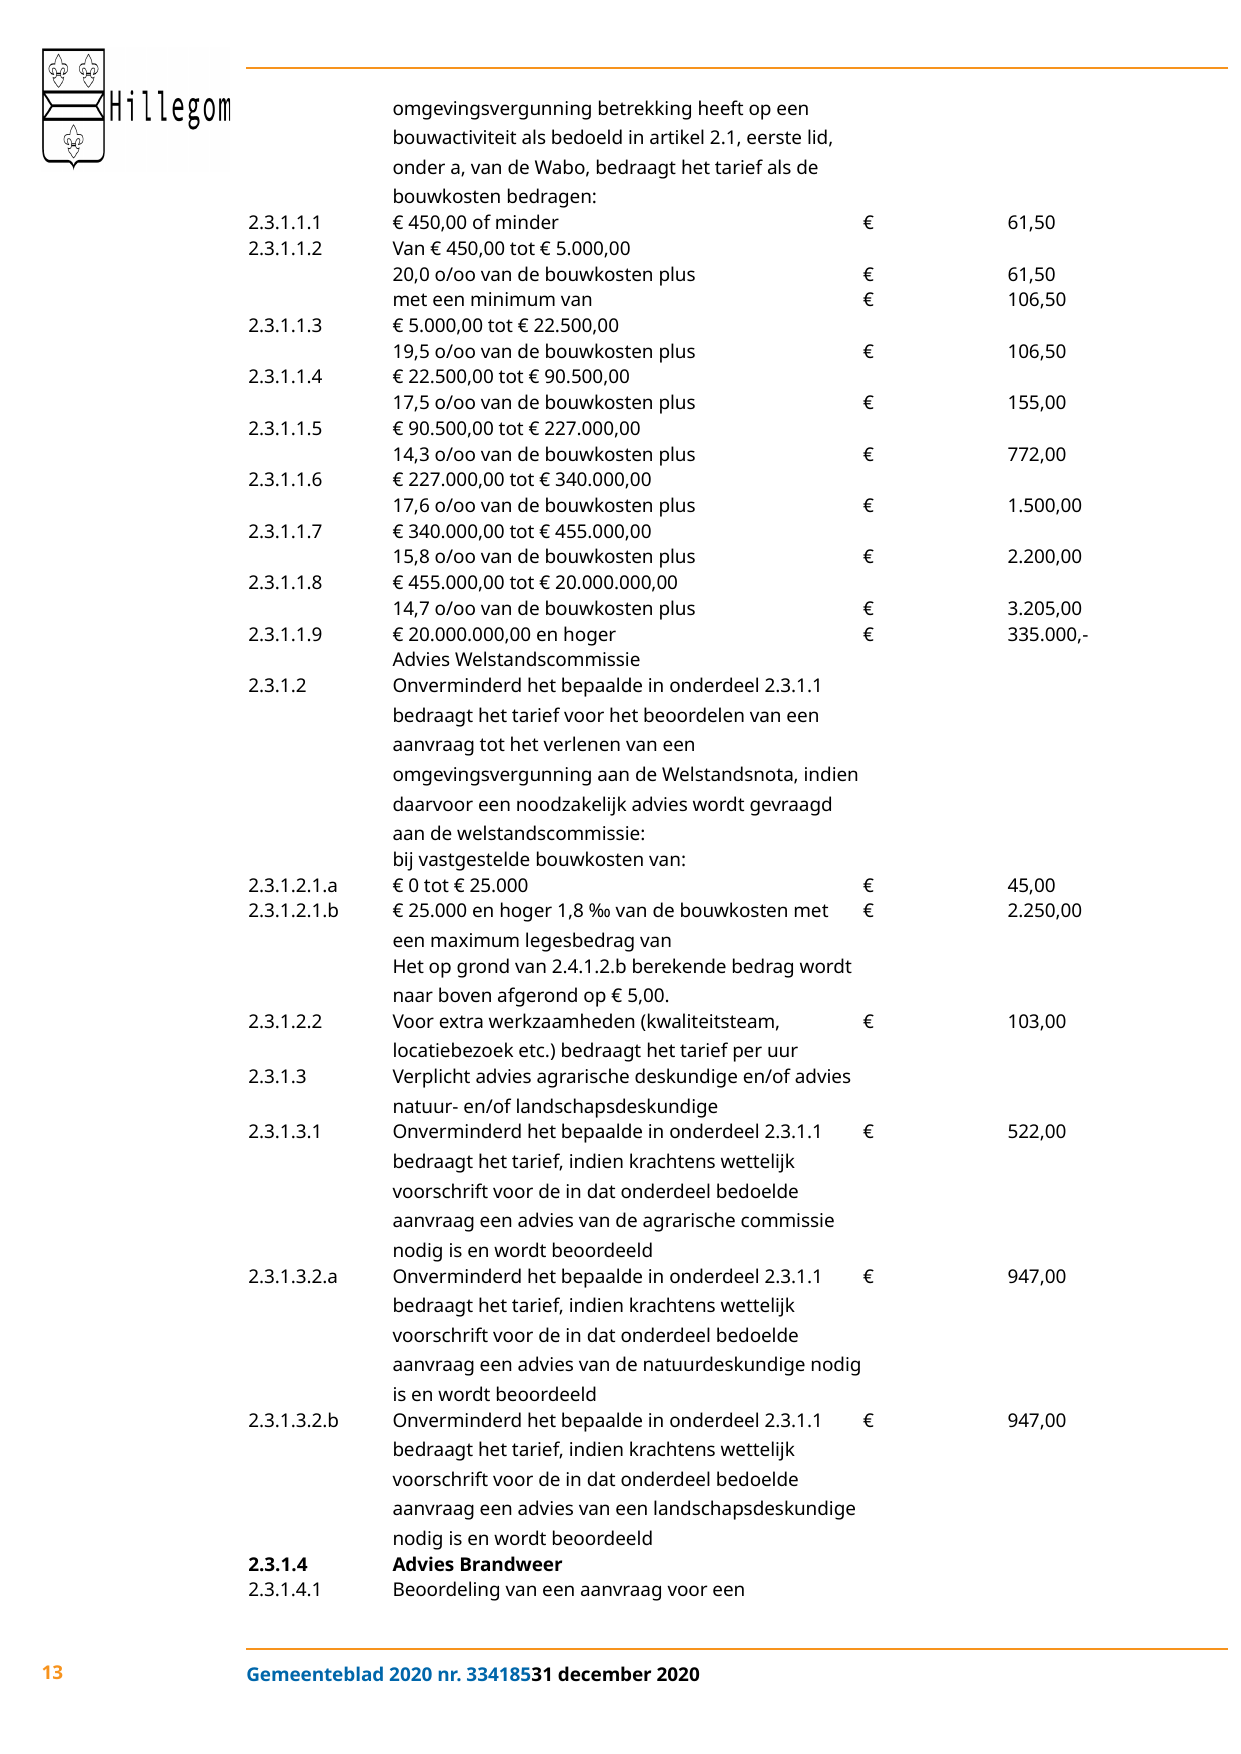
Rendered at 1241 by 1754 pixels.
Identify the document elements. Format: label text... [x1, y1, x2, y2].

table_cell [1007, 1064, 1152, 1119]
table_cell € 450,00 of minder [392, 209, 863, 235]
table_cell [863, 415, 1007, 441]
table_cell Advies Welstandscommissie [392, 647, 863, 672]
table_cell € [863, 1407, 1007, 1551]
table_cell 2.250,00 [1007, 898, 1152, 953]
table_cell 103,00 [1007, 1008, 1152, 1063]
table_cell 2.200,00 [1007, 544, 1152, 569]
table_cell [1007, 953, 1152, 1008]
table_cell € [863, 621, 1007, 647]
table_cell Beoordeling van een aanvraag voor een [392, 1577, 863, 1602]
table_cell [248, 647, 392, 672]
table_cell € 0 tot € 25.000 [392, 872, 863, 897]
picture [41, 47, 231, 172]
table_cell omgevingsvergunning betrekking heeft op een bouwactiviteit als bedoeld in artikel 2.1, eerste lid, onder a, van de Wabo, bedraagt het tarief als de bouwkosten bedragen: [392, 95, 863, 209]
table_cell 3.205,00 [1007, 595, 1152, 621]
table_cell 61,50 [1007, 261, 1152, 286]
table_cell Verplicht advies agrarische deskundige en/of advies natuur- en/of landschapsdeskundige [392, 1064, 863, 1119]
table_cell € 22.500,00 tot € 90.500,00 [392, 364, 863, 389]
table_cell € [863, 338, 1007, 364]
table_cell [863, 1577, 1007, 1602]
table_cell [863, 673, 1007, 846]
table_cell € [863, 389, 1007, 415]
table_cell 335.000,- [1007, 621, 1152, 647]
table_cell 772,00 [1007, 441, 1152, 467]
table_cell 2.3.1.1.6 [248, 467, 392, 492]
table_cell 2.3.1.4.1 [248, 1577, 392, 1602]
table_cell 14,3 o/oo van de bouwkosten plus [392, 441, 863, 467]
table_cell [1007, 673, 1152, 846]
table_cell 2.3.1.1.3 [248, 312, 392, 338]
table_cell [1007, 415, 1152, 441]
table_cell bij vastgestelde bouwkosten van: [392, 846, 863, 872]
table_cell 2.3.1.2.1.a [248, 872, 392, 897]
table_cell [1007, 518, 1152, 544]
table_cell 14,7 o/oo van de bouwkosten plus [392, 595, 863, 621]
table_cell 2.3.1.1.5 [248, 415, 392, 441]
table_cell 20,0 o/oo van de bouwkosten plus [392, 261, 863, 286]
table_cell [1007, 846, 1152, 872]
table_cell [1007, 364, 1152, 389]
table_cell [863, 467, 1007, 492]
table_cell 106,50 [1007, 286, 1152, 312]
table_cell 61,50 [1007, 209, 1152, 235]
table_cell 2.3.1.1.2 [248, 235, 392, 261]
table_cell € 25.000 en hoger 1,8 ‰ van de bouwkosten met een maximum legesbedrag van [392, 898, 863, 953]
table_cell [863, 647, 1007, 672]
table_cell € 90.500,00 tot € 227.000,00 [392, 415, 863, 441]
table_cell met een minimum van [392, 286, 863, 312]
table_cell € [863, 286, 1007, 312]
table_cell € [863, 492, 1007, 518]
table_cell € [863, 1008, 1007, 1063]
table_cell 2.3.1.2.2 [248, 1008, 392, 1063]
table_cell [863, 364, 1007, 389]
table_cell 947,00 [1007, 1407, 1152, 1551]
table_cell Onverminderd het bepaalde in onderdeel 2.3.1.1 bedraagt het tarief, indien krachtens wettelijk voorschrift voor de in dat onderdeel bedoelde aanvraag een advies van de natuurdeskundige nodig is en wordt beoordeeld [392, 1263, 863, 1407]
table_cell [863, 312, 1007, 338]
table_cell € 340.000,00 tot € 455.000,00 [392, 518, 863, 544]
table_cell 2.3.1.2 [248, 673, 392, 846]
table_cell Voor extra werkzaamheden (kwaliteitsteam, locatiebezoek etc.) bedraagt het tarief per uur [392, 1008, 863, 1063]
table_cell 2.3.1.4 [248, 1551, 392, 1577]
table_cell [863, 570, 1007, 595]
table_cell [1007, 312, 1152, 338]
table_cell [863, 1064, 1007, 1119]
table_cell € [863, 1119, 1007, 1263]
table_cell [1007, 1551, 1152, 1577]
table_cell € [863, 261, 1007, 286]
table_cell [863, 235, 1007, 261]
table_cell 2.3.1.1.9 [248, 621, 392, 647]
table_cell [1007, 95, 1152, 209]
table_cell 2.3.1.1.4 [248, 364, 392, 389]
table_cell 2.3.1.2.1.b [248, 898, 392, 953]
table_cell 17,5 o/oo van de bouwkosten plus [392, 389, 863, 415]
table_cell Van € 450,00 tot € 5.000,00 [392, 235, 863, 261]
table_cell 2.3.1.3 [248, 1064, 392, 1119]
table_cell [248, 261, 392, 286]
table_cell [248, 338, 392, 364]
table_cell [1007, 467, 1152, 492]
table_cell € [863, 898, 1007, 953]
table_cell € [863, 595, 1007, 621]
table_cell 2.3.1.3.2.b [248, 1407, 392, 1551]
table_cell Het op grond van 2.4.1.2.b berekende bedrag wordt naar boven afgerond op € 5,00. [392, 953, 863, 1008]
table_cell 106,50 [1007, 338, 1152, 364]
table_cell [863, 518, 1007, 544]
table_cell [1007, 570, 1152, 595]
table_cell € [863, 441, 1007, 467]
table_cell Onverminderd het bepaalde in onderdeel 2.3.1.1 bedraagt het tarief, indien krachtens wettelijk voorschrift voor de in dat onderdeel bedoelde aanvraag een advies van een landschapsdeskundige nodig is en wordt beoordeeld [392, 1407, 863, 1551]
table_cell [248, 389, 392, 415]
table_cell € [863, 1263, 1007, 1407]
table_cell [248, 95, 392, 209]
table_cell 2.3.1.3.1 [248, 1119, 392, 1263]
table_cell 155,00 [1007, 389, 1152, 415]
table_cell € [863, 872, 1007, 897]
table_cell € 20.000.000,00 en hoger [392, 621, 863, 647]
table_cell [1007, 235, 1152, 261]
table_cell € 455.000,00 tot € 20.000.000,00 [392, 570, 863, 595]
table_cell [248, 492, 392, 518]
table_cell [248, 595, 392, 621]
table_cell € 227.000,00 tot € 340.000,00 [392, 467, 863, 492]
table_cell [863, 95, 1007, 209]
table_cell 947,00 [1007, 1263, 1152, 1407]
table_cell [863, 953, 1007, 1008]
table_cell 15,8 o/oo van de bouwkosten plus [392, 544, 863, 569]
table_cell [248, 953, 392, 1008]
table_cell Onverminderd het bepaalde in onderdeel 2.3.1.1 bedraagt het tarief voor het beoordelen van een aanvraag tot het verlenen van een omgevingsvergunning aan de Welstandsnota, indien daarvoor een noodzakelijk advies wordt gevraagd aan de welstandscommissie: [392, 673, 863, 846]
table_cell 522,00 [1007, 1119, 1152, 1263]
table_cell € [863, 544, 1007, 569]
table_cell [248, 286, 392, 312]
table_cell 2.3.1.1.1 [248, 209, 392, 235]
table_cell Advies Brandweer [392, 1551, 863, 1577]
table_cell 19,5 o/oo van de bouwkosten plus [392, 338, 863, 364]
table_cell 45,00 [1007, 872, 1152, 897]
table_cell € 5.000,00 tot € 22.500,00 [392, 312, 863, 338]
table_cell [863, 846, 1007, 872]
table_cell [863, 1551, 1007, 1577]
table_cell 2.3.1.1.8 [248, 570, 392, 595]
table_cell [1007, 647, 1152, 672]
table_cell [1007, 1577, 1152, 1602]
table_cell 2.3.1.1.7 [248, 518, 392, 544]
table_cell 2.3.1.3.2.a [248, 1263, 392, 1407]
table_cell [248, 846, 392, 872]
table_cell [248, 441, 392, 467]
table_cell € [863, 209, 1007, 235]
table_cell 1.500,00 [1007, 492, 1152, 518]
table_cell [248, 544, 392, 569]
table_cell 17,6 o/oo van de bouwkosten plus [392, 492, 863, 518]
table_cell Onverminderd het bepaalde in onderdeel 2.3.1.1 bedraagt het tarief, indien krachtens wettelijk voorschrift voor de in dat onderdeel bedoelde aanvraag een advies van de agrarische commissie nodig is en wordt beoordeeld [392, 1119, 863, 1263]
